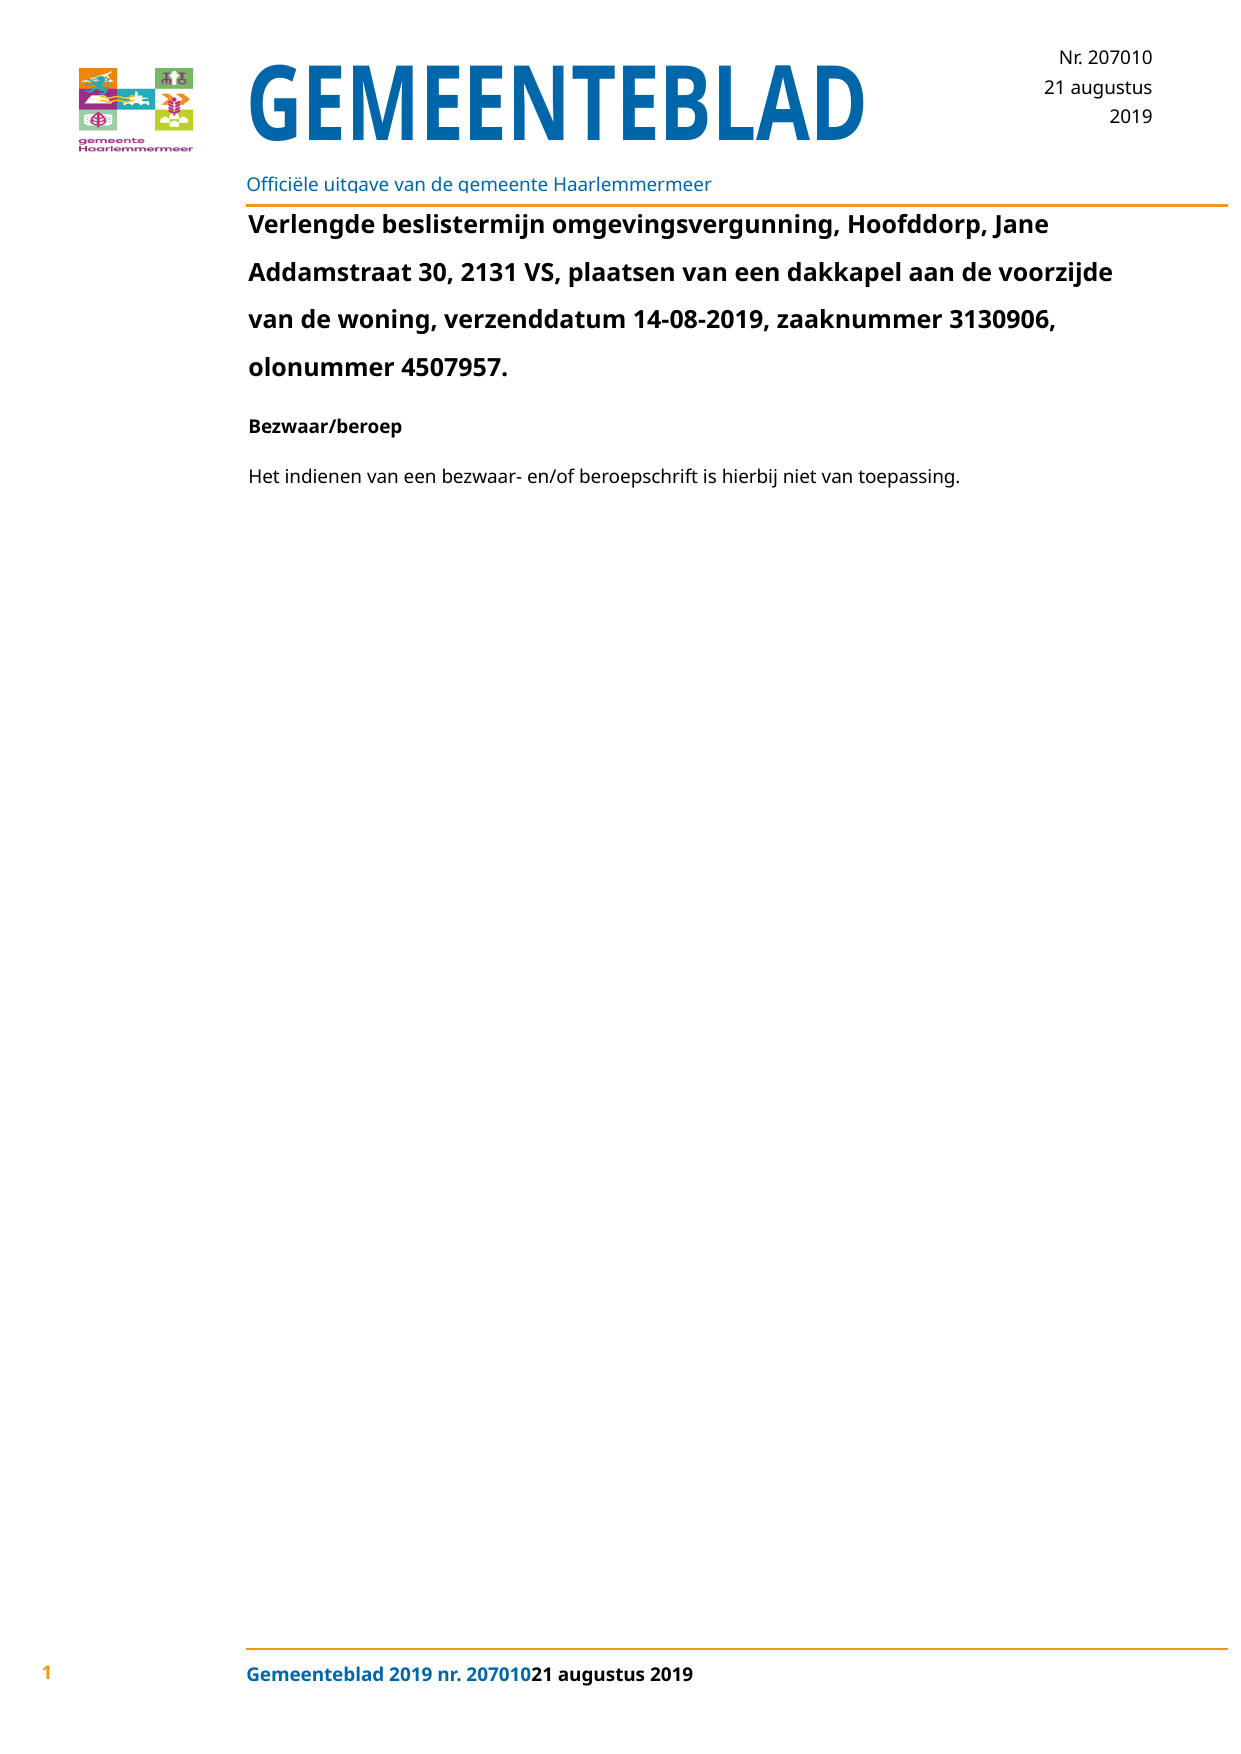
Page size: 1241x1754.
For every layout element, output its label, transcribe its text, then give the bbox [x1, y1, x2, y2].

picture [41, 47, 231, 172]
text Verlengde beslistermijn omgevingsvergunning, Hoofddorp, Jane Addamstraat 30, 2131 VS, plaatsen van een dakkapel aan de voorzijde van de woning, verzenddatum 14-08-2019, zaaknummer 3130906, olonummer 4507957. [248, 207, 1152, 384]
text Bezwaar/beroep [248, 413, 1152, 439]
text Het indienen van een bezwaar- en/of beroepschrift is hierbij niet van toepassing. [248, 463, 1152, 489]
